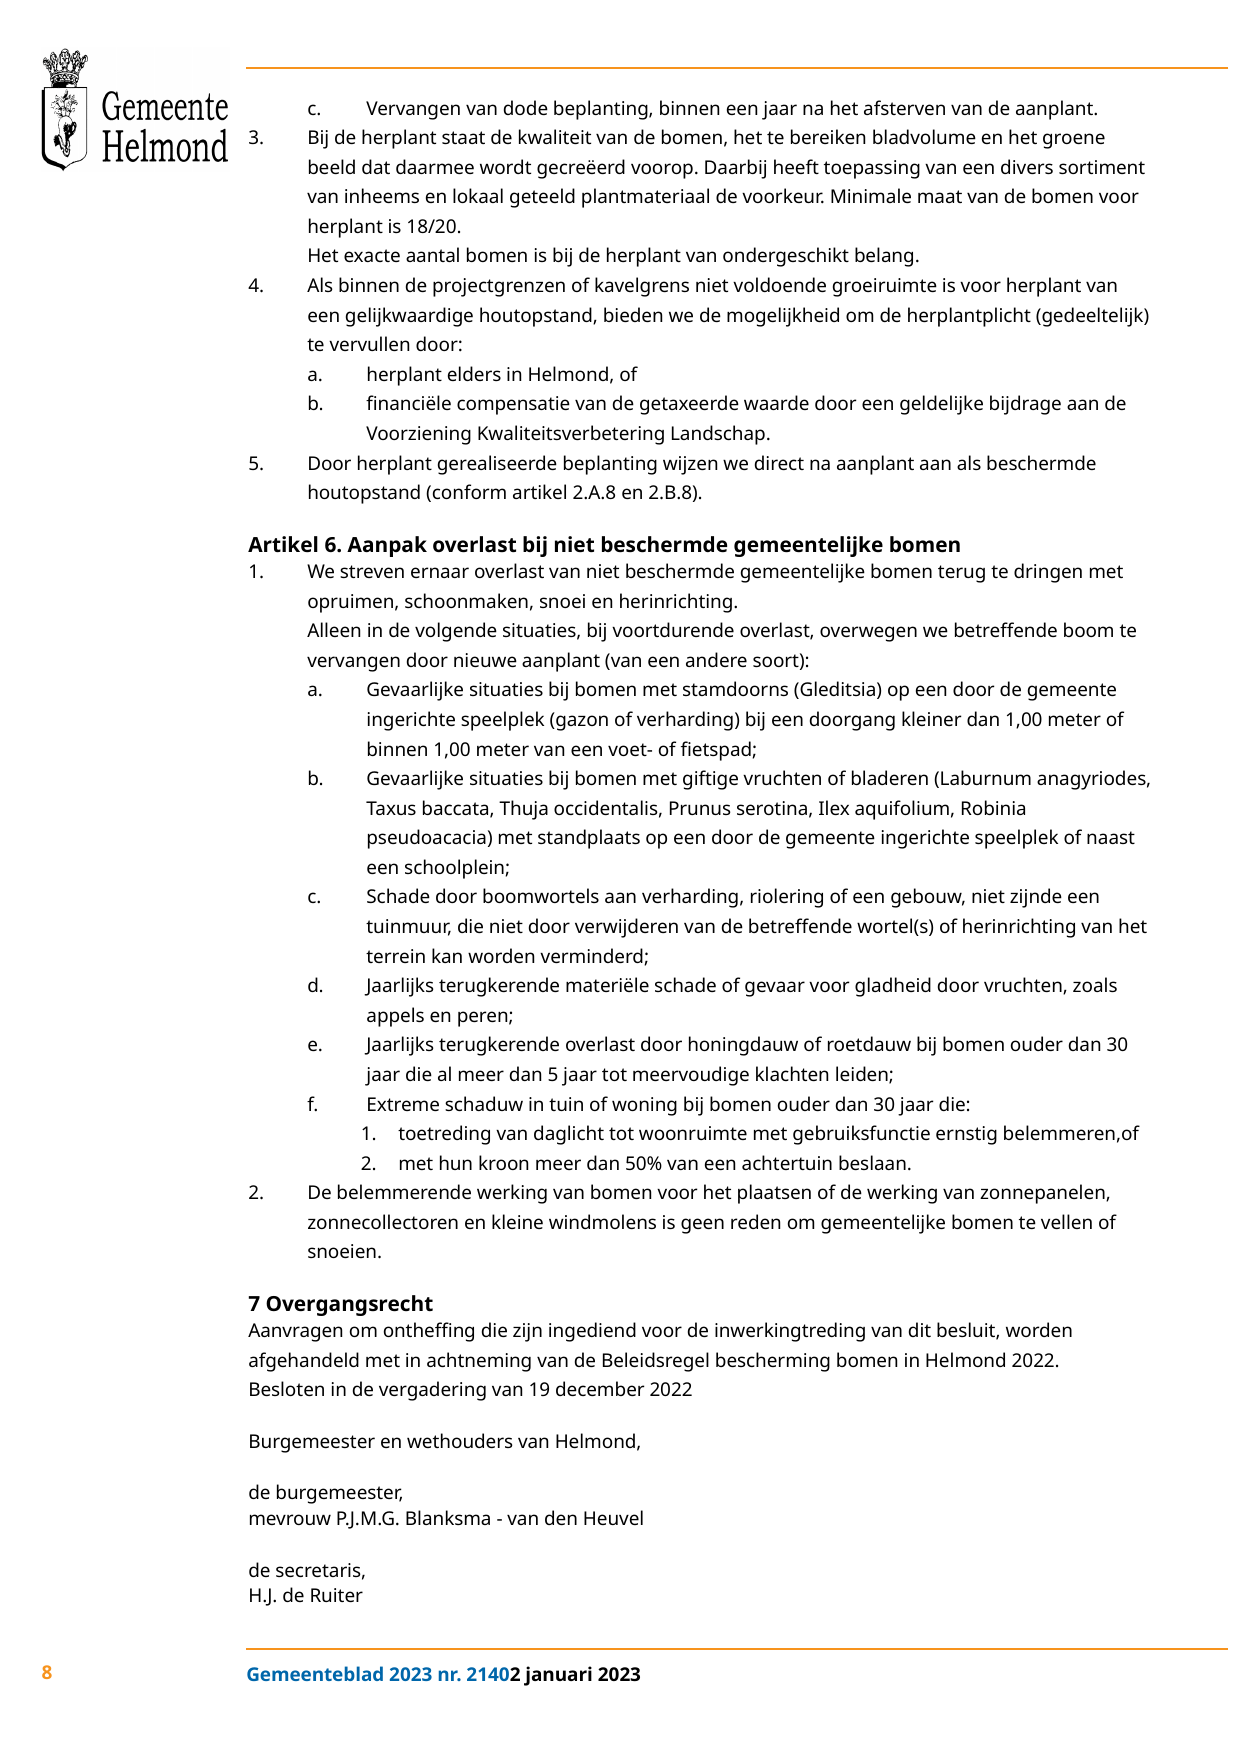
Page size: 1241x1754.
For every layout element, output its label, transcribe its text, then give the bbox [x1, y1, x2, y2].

list met hun kroon meer dan 50% van een achtertuin beslaan. [361, 1150, 1152, 1176]
list Door herplant gerealiseerde beplanting wijzen we direct na aanplant aan als beschermde houtopstand (conform artikel 2.A.8 en 2.B.8). [248, 450, 1152, 505]
list financiële compensatie van de getaxeerde waarde door een geldelijke bijdrage aan de Voorziening Kwaliteitsverbetering Landschap. [307, 391, 1152, 446]
list Als binnen de projectgrenzen of kavelgrens niet voldoende groeiruimte is voor herplant van een gelijkwaardige houtopstand, bieden we de mogelijkheid om de herplantplicht (gedeeltelijk) te vervullen door: [248, 272, 1152, 357]
text Besloten in de vergadering van 19 december 2022 [248, 1377, 1152, 1402]
list Jaarlijks terugkerende materiële schade of gevaar voor gladheid door vruchten, zoals appels en peren; [307, 972, 1152, 1028]
text de secretaris, [248, 1557, 1152, 1582]
list Gevaarlijke situaties bij bomen met stamdoorns (Gleditsia) op een door de gemeente ingerichte speelplek (gazon of verharding) bij een doorgang kleiner dan 1,00 meter of binnen 1,00 meter van een voet- of fietspad; [307, 677, 1152, 761]
list Bij de herplant staat de kwaliteit van de bomen, het te bereiken bladvolume en het groene beeld dat daarmee wordt gecreëerd voorop. Daarbij heeft toepassing van een divers sortiment van inheems en lokaal geteeld plantmateriaal de voorkeur. Minimale maat van de bomen voor herplant is 18/20. [248, 124, 1152, 239]
list De belemmerende werking van bomen voor het plaatsen of de werking van zonnepanelen, zonnecollectoren en kleine windmolens is geen reden om gemeentelijke bomen te vellen of snoeien. [248, 1179, 1152, 1264]
list herplant elders in Helmond, of [307, 361, 1152, 387]
list Gevaarlijke situaties bij bomen met giftige vruchten of bladeren (Laburnum anagyriodes, Taxus baccata, Thuja occidentalis, Prunus serotina, Ilex aquifolium, Robinia pseudoacacia) met standplaats op een door de gemeente ingerichte speelplek of naast een schoolplein; [307, 765, 1152, 880]
picture [41, 47, 231, 172]
text H.J. de Ruiter [248, 1582, 1152, 1608]
text mevrouw P.J.M.G. Blanksma - van den Heuvel [248, 1505, 1152, 1531]
text Artikel 6. Aanpak overlast bij niet beschermde gemeentelijke bomen [248, 530, 1152, 558]
list Vervangen van dode beplanting, binnen een jaar na het afsterven van de aanplant. [307, 95, 1152, 121]
text 7 Overgangsrecht [248, 1289, 1152, 1317]
list We streven ernaar overlast van niet beschermde gemeentelijke bomen terug te dringen met opruimen, schoonmaken, snoei en herinrichting. [248, 558, 1152, 613]
list Het exacte aantal bomen is bij de herplant van ondergeschikt belang. [248, 243, 1152, 268]
list Schade door boomwortels aan verharding, riolering of een gebouw, niet zijnde een tuinmuur, die niet door verwijderen van de betreffende wortel(s) of herinrichting van het terrein kan worden verminderd; [307, 884, 1152, 968]
text Burgemeester en wethouders van Helmond, [248, 1428, 1152, 1454]
list Extreme schaduw in tuin of woning bij bomen ouder dan 30 jaar die: [307, 1091, 1152, 1116]
list Jaarlijks terugkerende overlast door honingdauw of roetdauw bij bomen ouder dan 30 jaar die al meer dan 5 jaar tot meervoudige klachten leiden; [307, 1032, 1152, 1087]
list toetreding van daglicht tot woonruimte met gebruiksfunctie ernstig belemmeren,of [361, 1120, 1152, 1146]
text de burgemeester, [248, 1479, 1152, 1505]
list Alleen in de volgende situaties, bij voortdurende overlast, overwegen we betreffende boom te vervangen door nieuwe aanplant (van een andere soort): [248, 617, 1152, 673]
text Aanvragen om ontheffing die zijn ingediend voor de inwerkingtreding van dit besluit, worden afgehandeld met in achtneming van de Beleidsregel bescherming bomen in Helmond 2022. [248, 1317, 1152, 1373]
